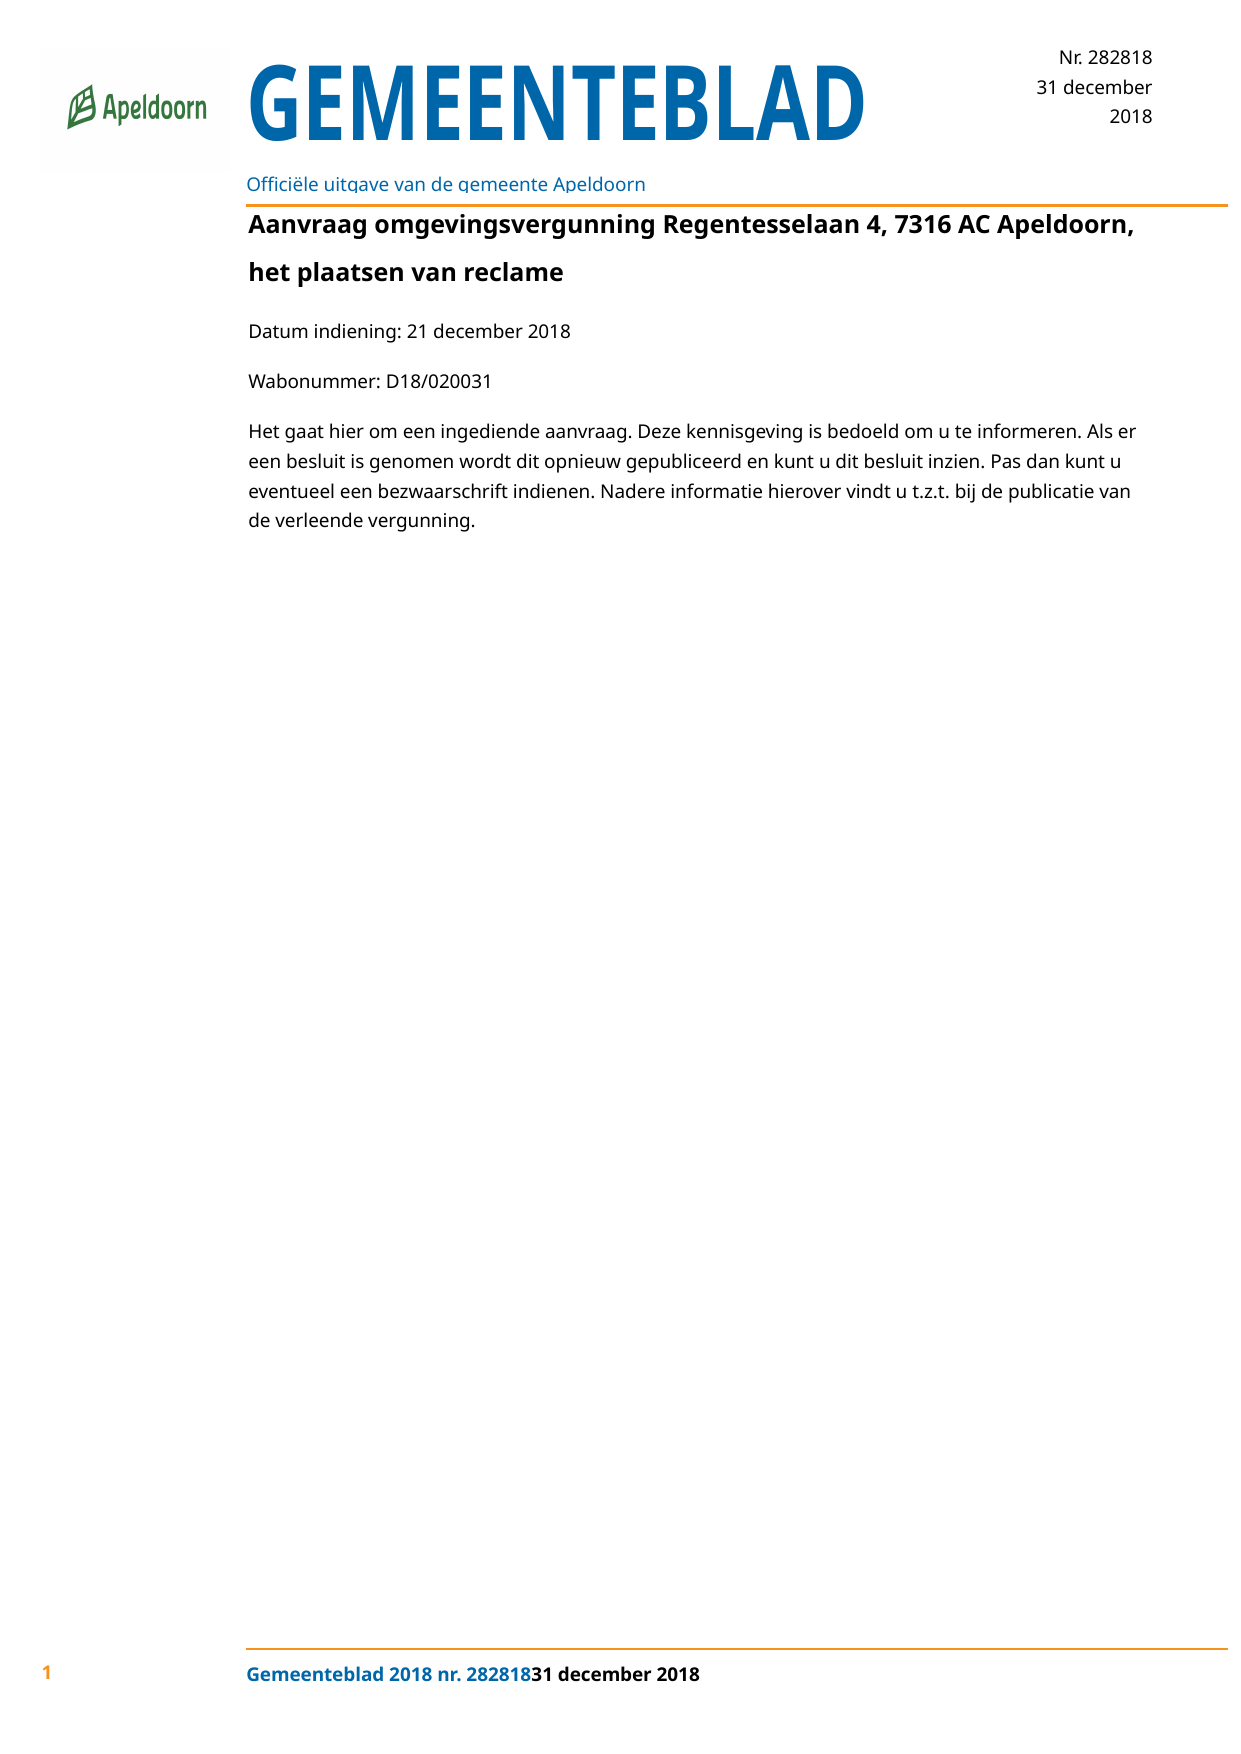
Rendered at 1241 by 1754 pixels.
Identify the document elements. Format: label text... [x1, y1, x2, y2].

text Aanvraag omgevingsvergunning Regentesselaan 4, 7316 AC Apeldoorn, het plaatsen van reclame [248, 207, 1152, 288]
text Wabonummer: D18/020031 [248, 368, 1152, 394]
text Datum indiening: 21 december 2018 [248, 318, 1152, 344]
text Het gaat hier om een ingediende aanvraag. Deze kennisgeving is bedoeld om u te informeren. Als er een besluit is genomen wordt dit opnieuw gepubliceerd en kunt u dit besluit inzien. Pas dan kunt u eventueel een bezwaarschrift indienen. Nadere informatie hierover vindt u t.z.t. bij de publicatie van de verleende vergunning. [248, 419, 1152, 533]
picture [41, 47, 231, 172]
